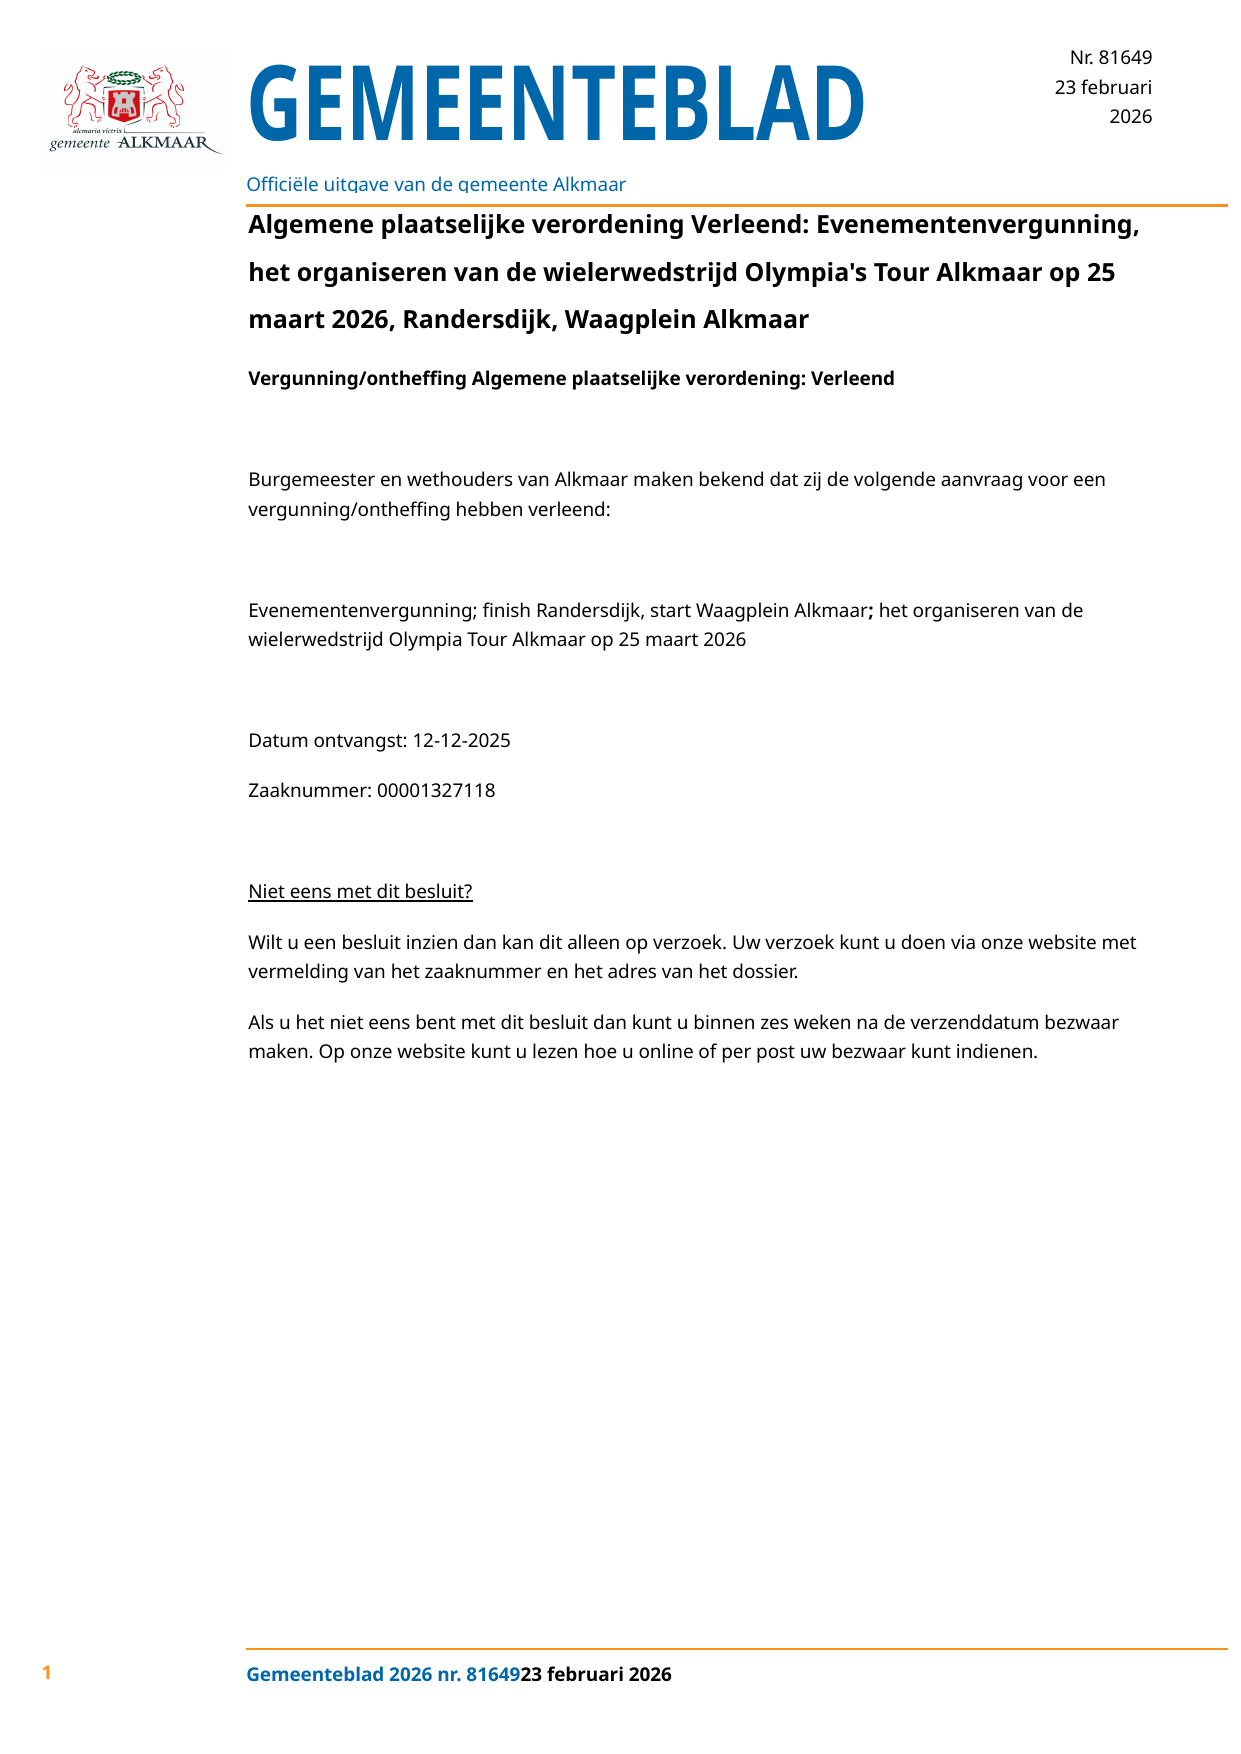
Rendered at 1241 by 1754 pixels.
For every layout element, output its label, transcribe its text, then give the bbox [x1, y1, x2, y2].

text Als u het niet eens bent met dit besluit dan kunt u binnen zes weken na de verzenddatum bezwaar maken. Op onze website kunt u lezen hoe u online of per post uw bezwaar kunt indienen. [248, 1009, 1152, 1064]
text Evenementenvergunning; finish Randersdijk, start Waagplein Alkmaar; het organiseren van de wielerwedstrijd Olympia Tour Alkmaar op 25 maart 2026 [248, 597, 1152, 652]
text Burgemeester en wethouders van Alkmaar maken bekend dat zij de volgende aanvraag voor een vergunning/ontheffing hebben verleend: [248, 466, 1152, 522]
text Vergunning/ontheffing Algemene plaatselijke verordening: Verleend [248, 366, 1152, 391]
text Wilt u een besluit inzien dan kan dit alleen op verzoek. Uw verzoek kunt u doen via onze website met vermelding van het zaaknummer en het adres van het dossier. [248, 929, 1152, 984]
text Niet eens met dit besluit? [248, 878, 1152, 904]
text Datum ontvangst: 12-12-2025 [248, 727, 1152, 753]
picture [41, 47, 231, 172]
text Zaaknummer: 00001327118 [248, 778, 1152, 803]
text Algemene plaatselijke verordening Verleend: Evenementenvergunning, het organiseren van de wielerwedstrijd Olympia's Tour Alkmaar op 25 maart 2026, Randersdijk, Waagplein Alkmaar [248, 207, 1152, 336]
